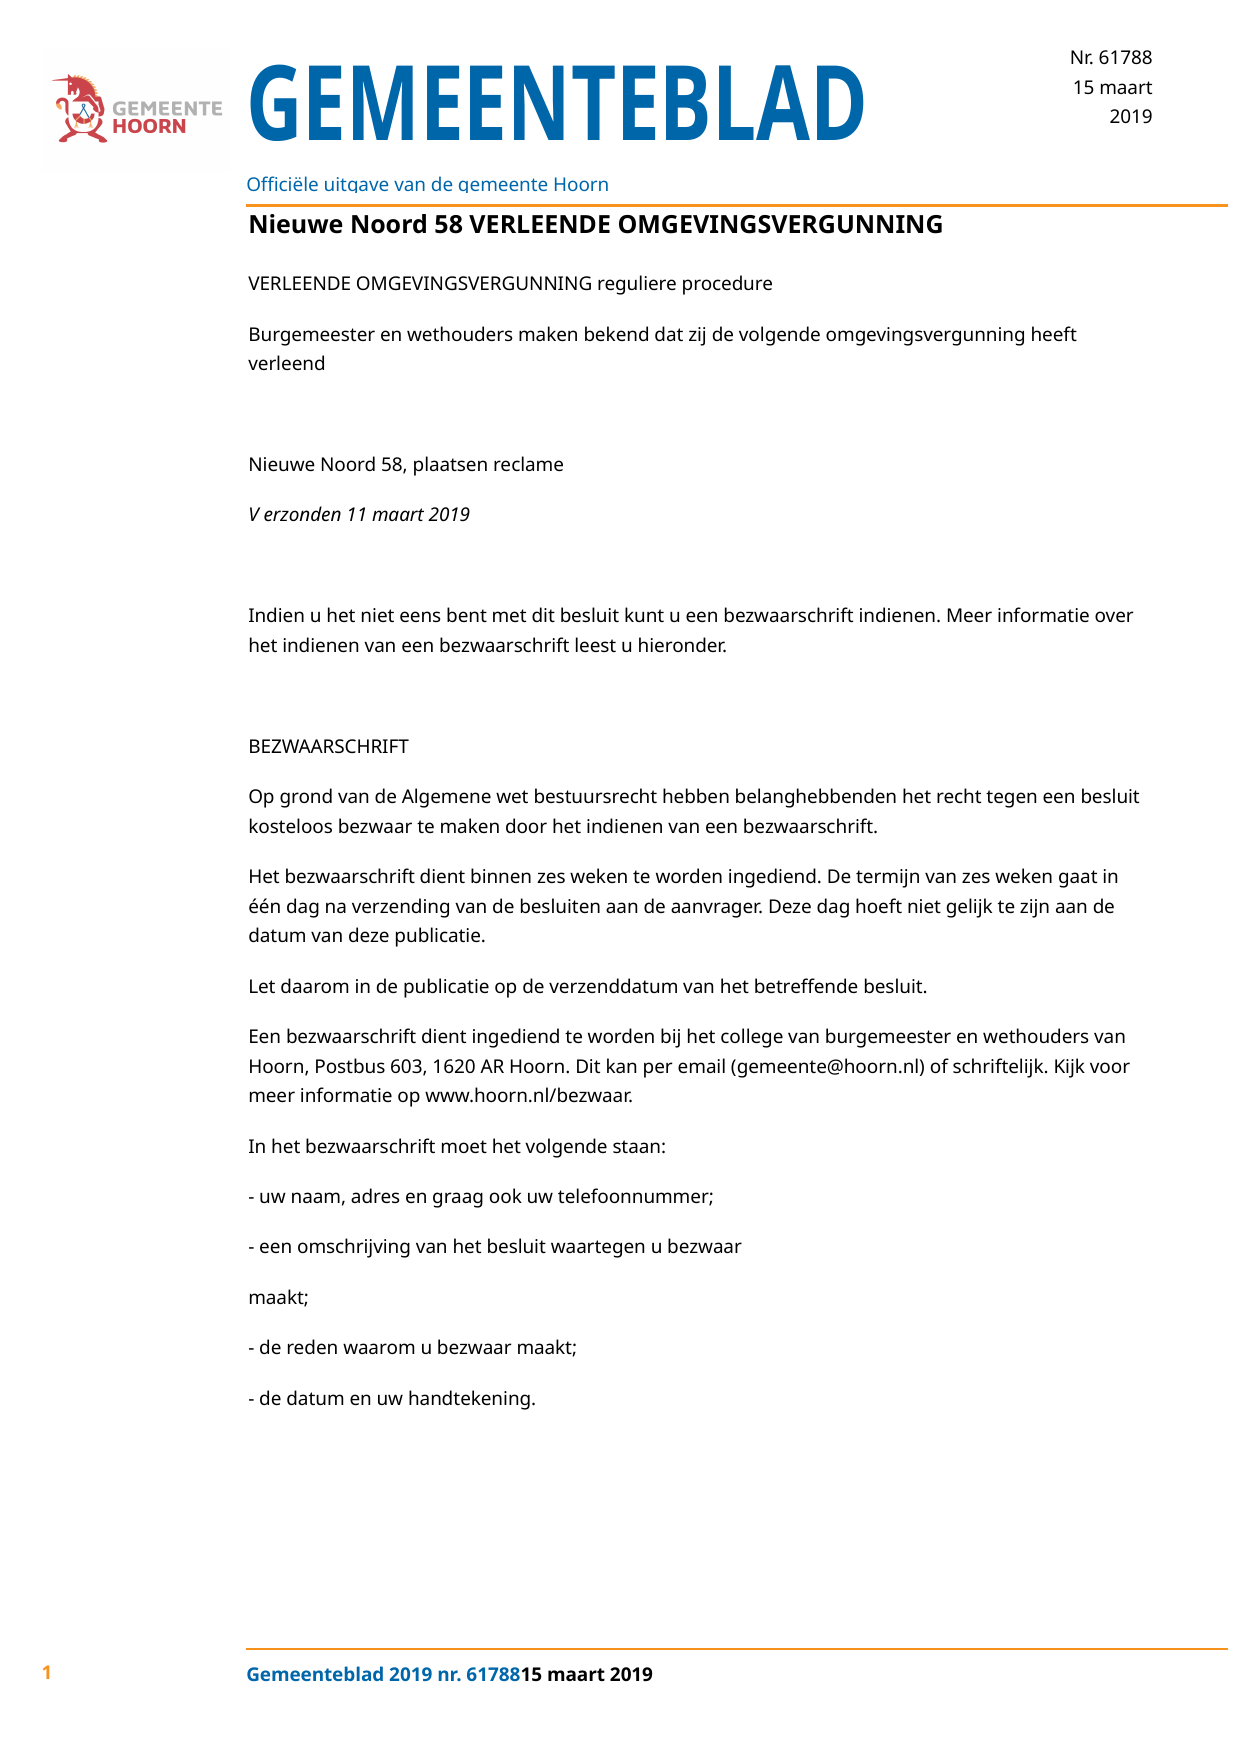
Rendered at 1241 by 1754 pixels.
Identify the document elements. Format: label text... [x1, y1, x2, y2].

text Een bezwaarschrift dient ingediend te worden bij het college van burgemeester en wethouders van Hoorn, Postbus 603, 1620 AR Hoorn. Dit kan per email (gemeente@hoorn.nl) of schriftelijk. Kijk voor meer informatie op www.hoorn.nl/bezwaar. [248, 1023, 1152, 1108]
text maakt; [248, 1284, 1152, 1310]
text Indien u het niet eens bent met dit besluit kunt u een bezwaarschrift indienen. Meer informatie over het indienen van een bezwaarschrift leest u hieronder. [248, 602, 1152, 658]
text VERLEENDE OMGEVINGSVERGUNNING reguliere procedure [248, 270, 1152, 296]
text - uw naam, adres en graag ook uw telefoonnummer; [248, 1183, 1152, 1209]
text Burgemeester en wethouders maken bekend dat zij de volgende omgevingsvergunning heeft verleend [248, 321, 1152, 376]
text BEZWAARSCHRIFT [248, 733, 1152, 758]
text - een omschrijving van het besluit waartegen u bezwaar [248, 1234, 1152, 1259]
text V erzonden 11 maart 2019 [248, 502, 1152, 527]
text Let daarom in de publicatie op de verzenddatum van het betreffende besluit. [248, 973, 1152, 998]
text In het bezwaarschrift moet het volgende staan: [248, 1133, 1152, 1158]
picture [41, 47, 231, 172]
text Op grond van de Algemene wet bestuursrecht hebben belanghebbenden het recht tegen een besluit kosteloos bezwaar te maken door het indienen van een bezwaarschrift. [248, 783, 1152, 838]
text Het bezwaarschrift dient binnen zes weken te worden ingediend. De termijn van zes weken gaat in één dag na verzending van de besluiten aan de aanvrager. Deze dag hoeft niet gelijk te zijn aan de datum van deze publicatie. [248, 863, 1152, 948]
text - de reden waarom u bezwaar maakt; [248, 1334, 1152, 1360]
text - de datum en uw handtekening. [248, 1385, 1152, 1411]
text Nieuwe Noord 58, plaatsen reclame [248, 451, 1152, 477]
text Nieuwe Noord 58 VERLEENDE OMGEVINGSVERGUNNING [248, 207, 1152, 241]
